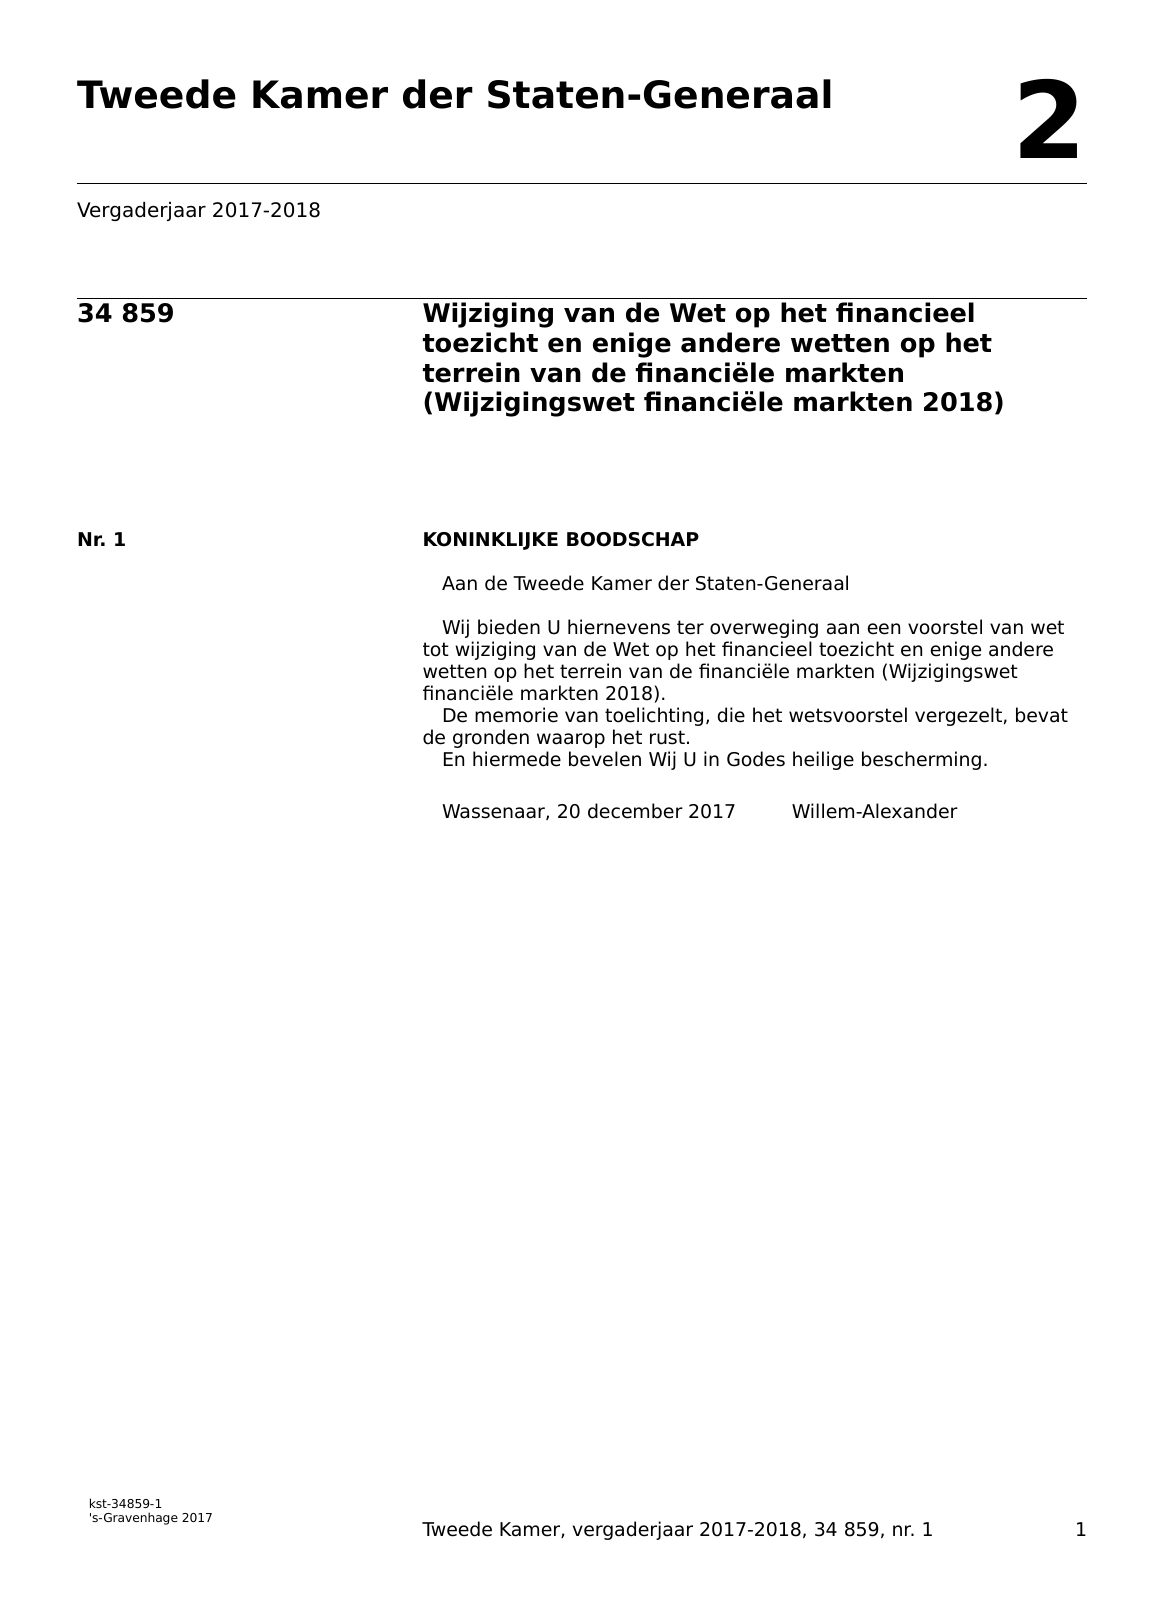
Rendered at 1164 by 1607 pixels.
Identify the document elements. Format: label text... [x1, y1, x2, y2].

table_header Tweede Kamer der Staten-Generaal [77, 59, 886, 183]
subtitle Nr. 1 KONINKLIJKE BOODSCHAP [77, 529, 1087, 551]
subtitle 34 859 Wijziging van de Wet op het financieel toezicht en enige andere wetten op het terrein van de financiële markten (Wijzigingswet financiële markten 2018) [77, 299, 1087, 418]
text De memorie van toelichting, die het wetsvoorstel vergezelt, bevat de gronden waarop het rust. [422, 705, 1087, 749]
text En hiermede bevelen Wij U in Godes heilige bescherming. [422, 749, 1087, 771]
text 's-Gravenhage 2017 [88, 1511, 323, 1525]
text Wassenaar, 20 december 2017 Willem-Alexander [422, 801, 1087, 823]
table_cell Vergaderjaar 2017-2018 [77, 184, 1087, 298]
text Wij bieden U hiernevens ter overweging aan een voorstel van wet tot wijziging van de Wet op het financieel toezicht en enige andere wetten op het terrein van de financiële markten (Wijzigingswet financiële markten 2018). [422, 617, 1087, 705]
table_header 2 [886, 59, 1087, 183]
text Aan de Tweede Kamer der Staten-Generaal [422, 573, 1087, 595]
text kst-34859-1 [88, 1497, 323, 1511]
